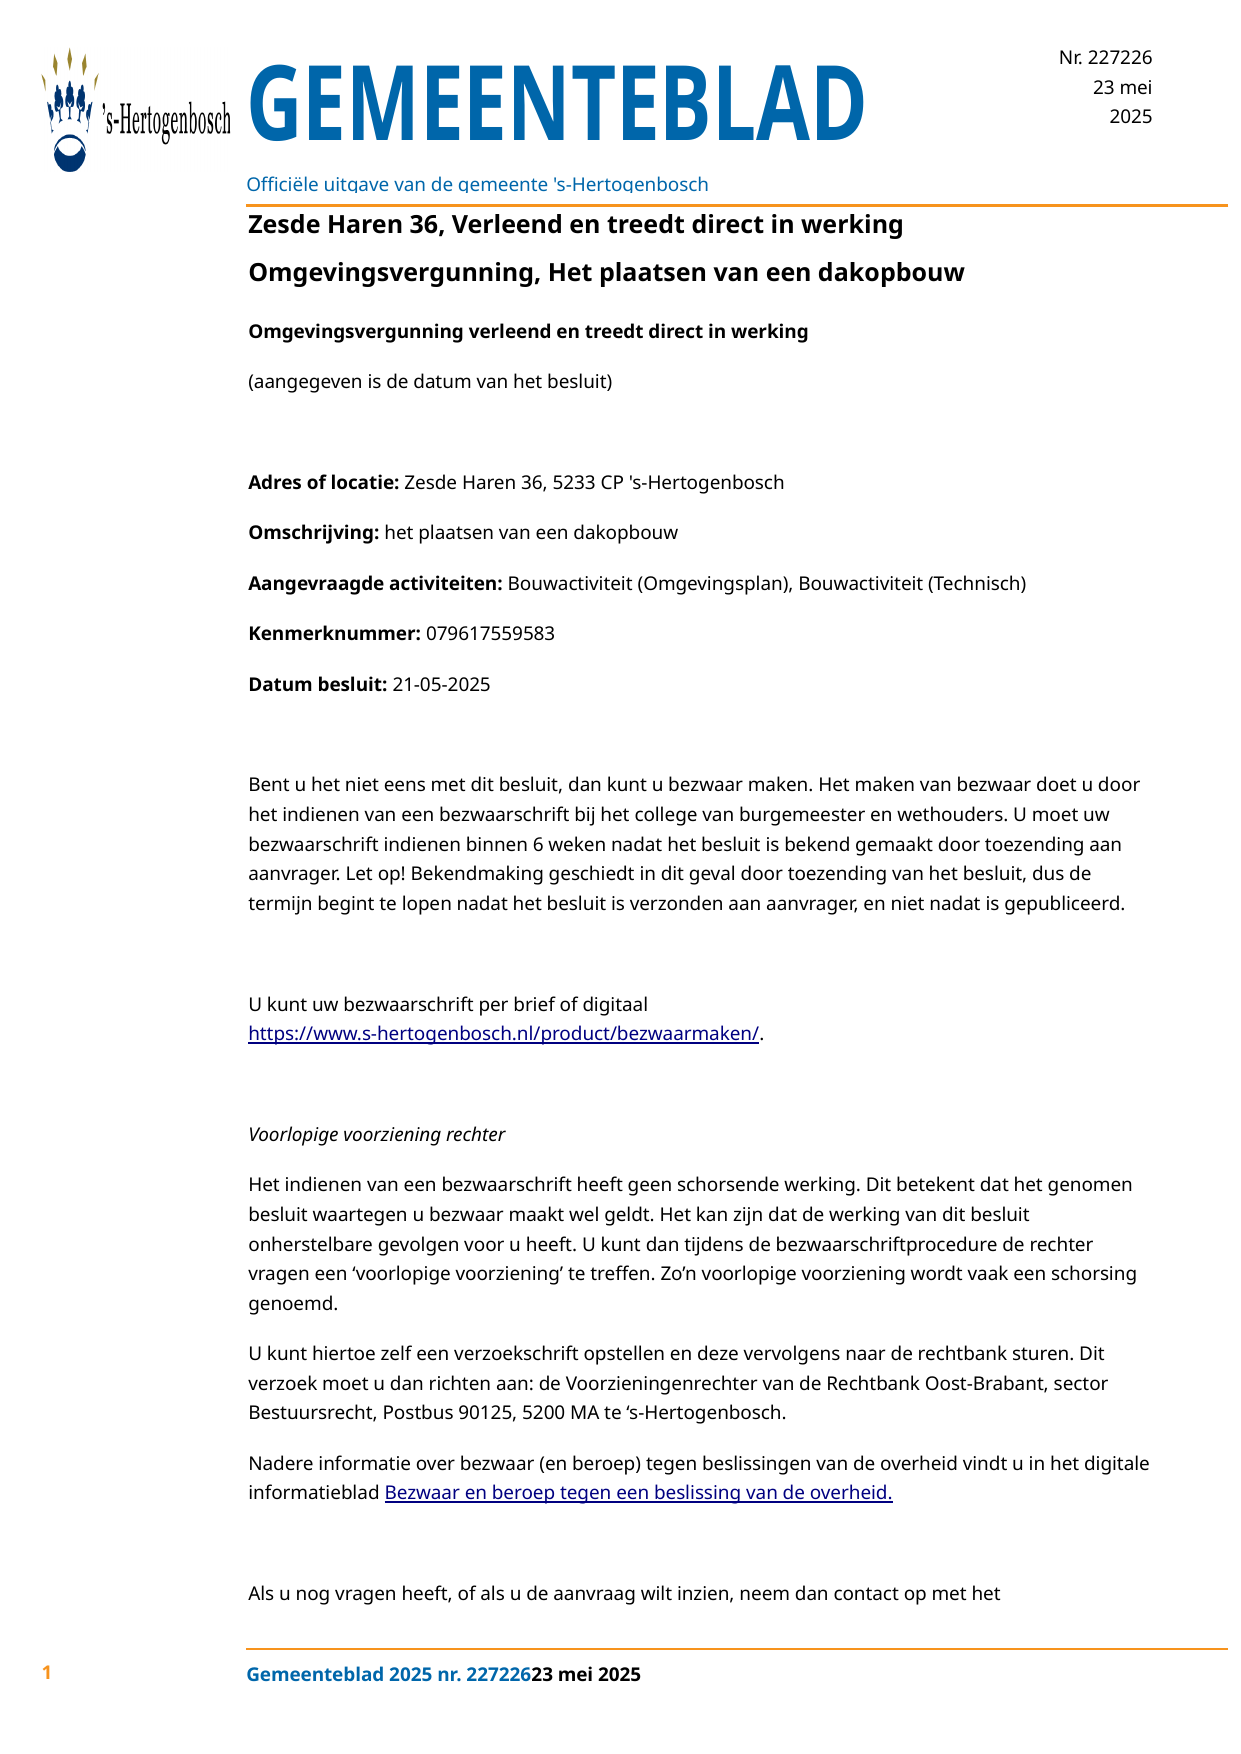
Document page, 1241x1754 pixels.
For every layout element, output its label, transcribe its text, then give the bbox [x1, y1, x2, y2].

text Kenmerknummer: 079617559583 [248, 620, 1152, 646]
text Datum besluit: 21-05-2025 [248, 671, 1152, 697]
text Zesde Haren 36, Verleend en treedt direct in werking Omgevingsvergunning, Het plaatsen van een dakopbouw [248, 207, 1152, 288]
picture [41, 47, 231, 172]
text Aangevraagde activiteiten: Bouwactiviteit (Omgevingsplan), Bouwactiviteit (Technisch) [248, 570, 1152, 596]
text U kunt uw bezwaarschrift per brief of digitaal https://www.s-hertogenbosch.nl/product/bezwaarmaken/. [248, 991, 1152, 1046]
text U kunt hiertoe zelf een verzoekschrift opstellen en deze vervolgens naar de rechtbank sturen. Dit verzoek moet u dan richten aan: de Voorzieningenrechter van de Rechtbank Oost-Brabant, sector Bestuursrecht, Postbus 90125, 5200 MA te ‘s-Hertogenbosch. [248, 1340, 1152, 1425]
text Het indienen van een bezwaarschrift heeft geen schorsende werking. Dit betekent dat het genomen besluit waartegen u bezwaar maakt wel geldt. Het kan zijn dat de werking van dit besluit onherstelbare gevolgen voor u heeft. U kunt dan tijdens de bezwaarschriftprocedure de rechter vragen een ‘voorlopige voorziening’ te treffen. Zo’n voorlopige voorziening wordt vaak een schorsing genoemd. [248, 1172, 1152, 1316]
text Bent u het niet eens met dit besluit, dan kunt u bezwaar maken. Het maken van bezwaar doet u door het indienen van een bezwaarschrift bij het college van burgemeester en wethouders. U moet uw bezwaarschrift indienen binnen 6 weken nadat het besluit is bekend gemaakt door toezending aan aanvrager. Let op! Bekendmaking geschiedt in dit geval door toezending van het besluit, dus de termijn begint te lopen nadat het besluit is verzonden aan aanvrager, en niet nadat is gepubliceerd. [248, 772, 1152, 916]
text Omgevingsvergunning verleend en treedt direct in werking [248, 318, 1152, 344]
text Omschrijving: het plaatsen van een dakopbouw [248, 519, 1152, 545]
text Als u nog vragen heeft, of als u de aanvraag wilt inzien, neem dan contact op met het [248, 1580, 1152, 1606]
text Voorlopige voorziening rechter [248, 1121, 1152, 1147]
text Adres of locatie: Zesde Haren 36, 5233 CP 's-Hertogenbosch [248, 469, 1152, 495]
text (aangegeven is de datum van het besluit) [248, 368, 1152, 394]
text Nadere informatie over bezwaar (en beroep) tegen beslissingen van de overheid vindt u in het digitale informatieblad Bezwaar en beroep tegen een beslissing van de overheid. [248, 1450, 1152, 1505]
